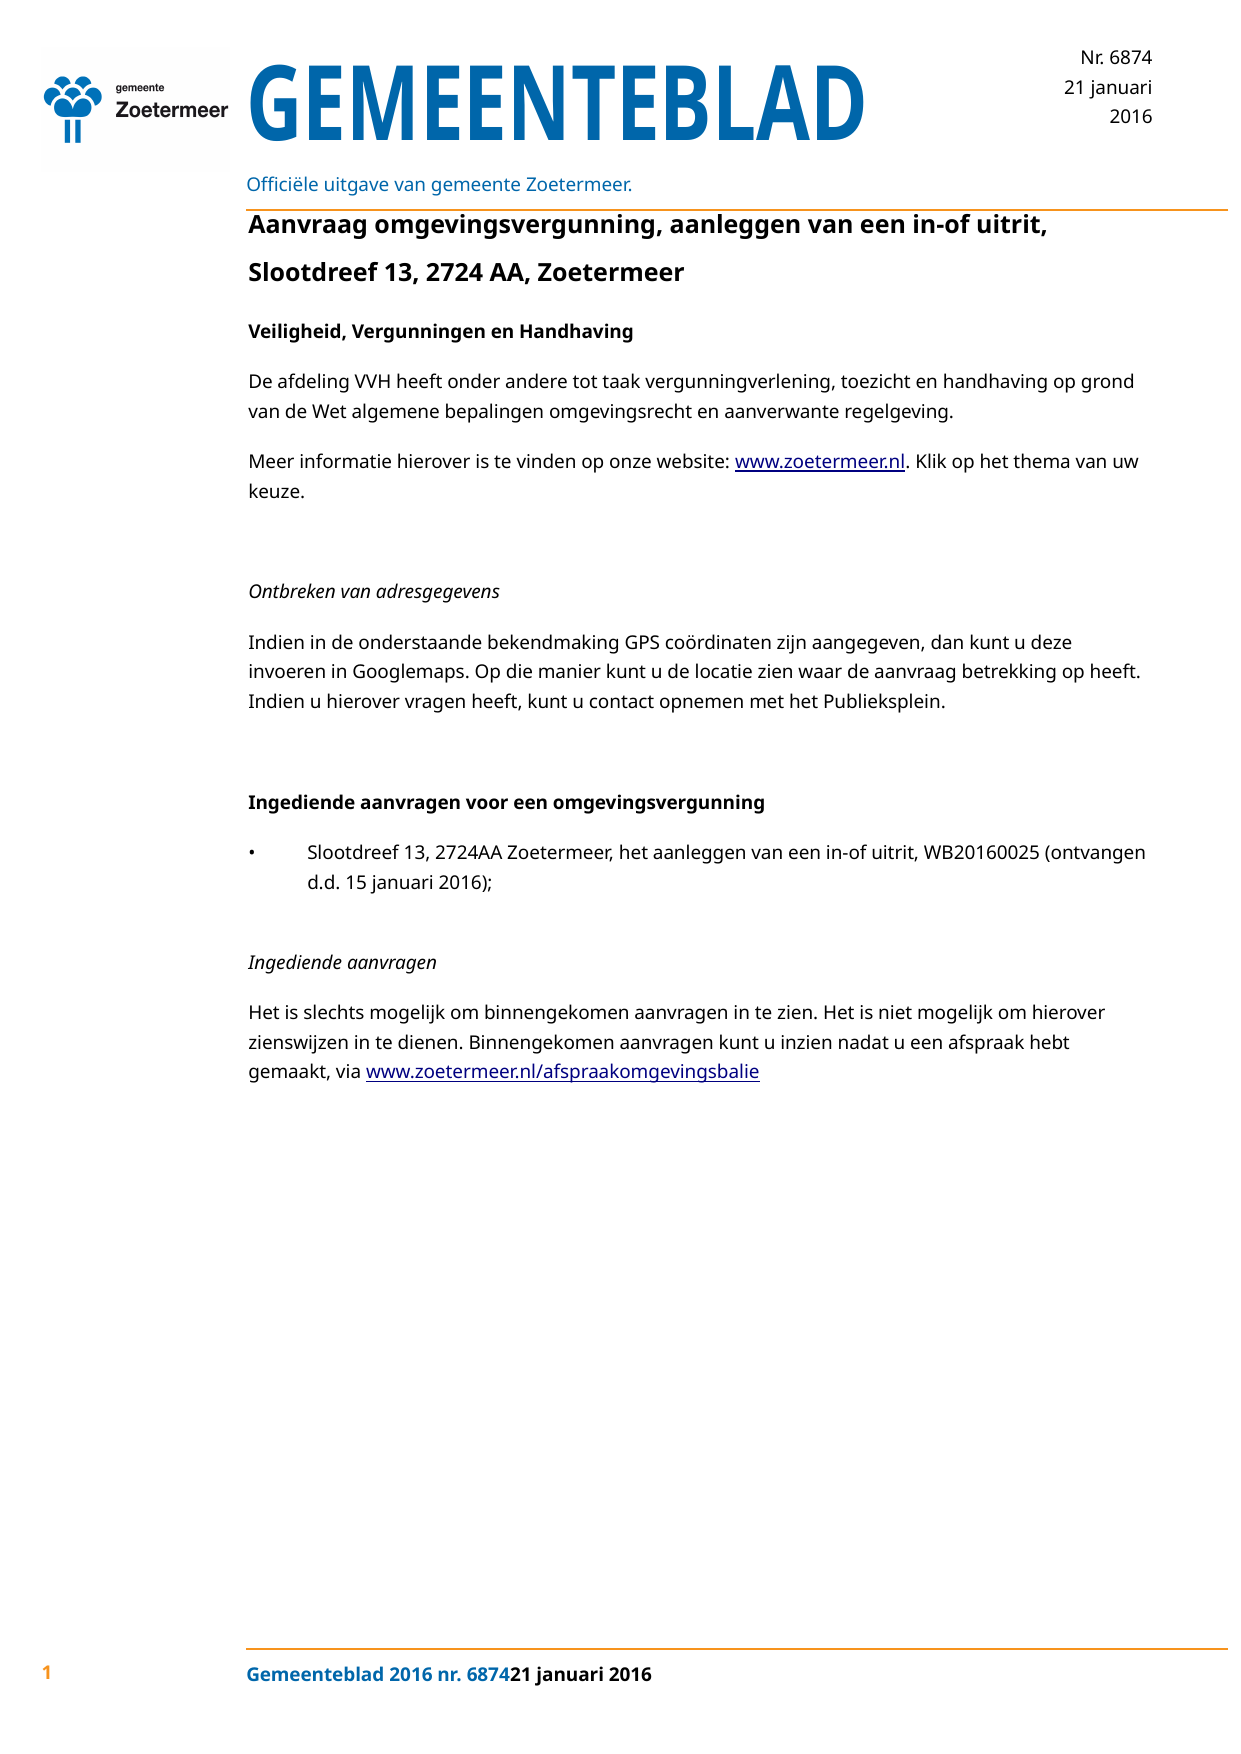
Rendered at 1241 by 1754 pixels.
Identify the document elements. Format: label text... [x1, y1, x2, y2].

text Indien in de onderstaande bekendmaking GPS coördinaten zijn aangegeven, dan kunt u deze invoeren in Googlemaps. Op die manier kunt u de locatie zien waar de aanvraag betrekking op heeft. Indien u hierover vragen heeft, kunt u contact opnemen met het Publieksplein. [248, 629, 1152, 714]
text Aanvraag omgevingsvergunning, aanleggen van een in-of uitrit, Slootdreef 13, 2724 AA, Zoetermeer [248, 211, 1152, 288]
text Het is slechts mogelijk om binnengekomen aanvragen in te zien. Het is niet mogelijk om hierover zienswijzen in te dienen. Binnengekomen aanvragen kunt u inzien nadat u een afspraak hebt gemaakt, via www.zoetermeer.nl/afspraakomgevingsbalie [248, 999, 1152, 1084]
text Veiligheid, Vergunningen en Handhaving [248, 318, 1152, 344]
text Meer informatie hierover is te vinden op onze website: www.zoetermeer.nl. Klik op het thema van uw keuze. [248, 448, 1152, 504]
text Ontbreken van adresgegevens [248, 579, 1152, 604]
picture [41, 47, 231, 172]
list Slootdreef 13, 2724AA Zoetermeer, het aanleggen van een in-of uitrit, WB20160025 (ontvangen d.d. 15 januari 2016); [248, 839, 1152, 895]
text De afdeling VVH heeft onder andere tot taak vergunningverlening, toezicht en handhaving op grond van de Wet algemene bepalingen omgevingsrecht en aanverwante regelgeving. [248, 368, 1152, 424]
text Ingediende aanvragen [248, 949, 1152, 975]
text Ingediende aanvragen voor een omgevingsvergunning [248, 789, 1152, 815]
